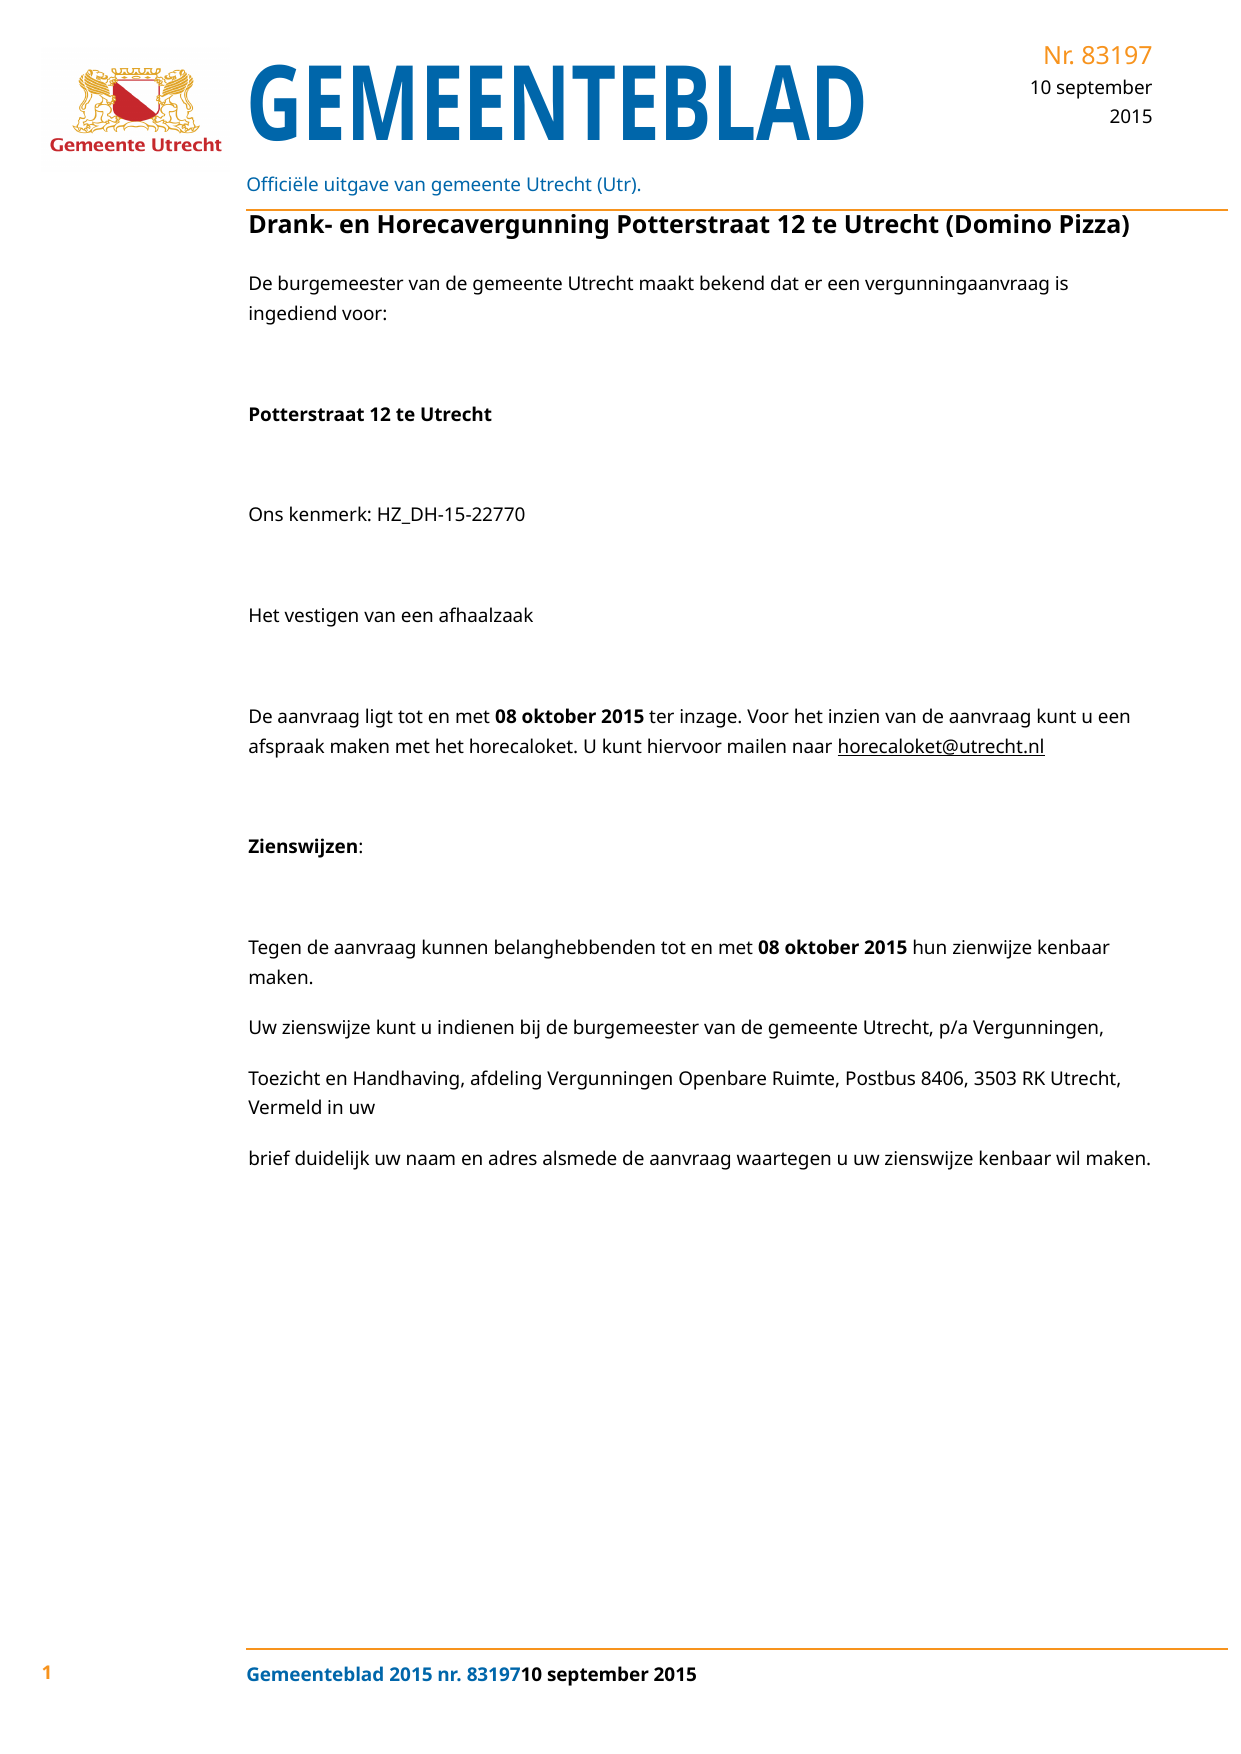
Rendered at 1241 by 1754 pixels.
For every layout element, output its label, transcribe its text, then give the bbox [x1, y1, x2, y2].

text De aanvraag ligt tot en met 08 oktober 2015 ter inzage. Voor het inzien van de aanvraag kunt u een afspraak maken met het horecaloket. U kunt hiervoor mailen naar horecaloket@utrecht.nl [248, 703, 1152, 758]
text Drank- en Horecavergunning Potterstraat 12 te Utrecht (Domino Pizza) [248, 211, 1152, 241]
text Toezicht en Handhaving, afdeling Vergunningen Openbare Ruimte, Postbus 8406, 3503 RK Utrecht, Vermeld in uw [248, 1065, 1152, 1120]
text Ons kenmerk: HZ_DH-15-22770 [248, 502, 1152, 527]
picture [41, 47, 231, 172]
text brief duidelijk uw naam en adres alsmede de aanvraag waartegen u uw zienswijze kenbaar wil maken. [248, 1145, 1152, 1171]
text De burgemeester van de gemeente Utrecht maakt bekend dat er een vergunningaanvraag is ingediend voor: [248, 270, 1152, 326]
text Het vestigen van een afhaalzaak [248, 602, 1152, 628]
text Zienswijzen: [248, 834, 1152, 859]
text Potterstraat 12 te Utrecht [248, 401, 1152, 426]
text Tegen de aanvraag kunnen belanghebbenden tot en met 08 oktober 2015 hun zienwijze kenbaar maken. [248, 934, 1152, 990]
text Uw zienswijze kunt u indienen bij de burgemeester van de gemeente Utrecht, p/a Vergunningen, [248, 1014, 1152, 1040]
